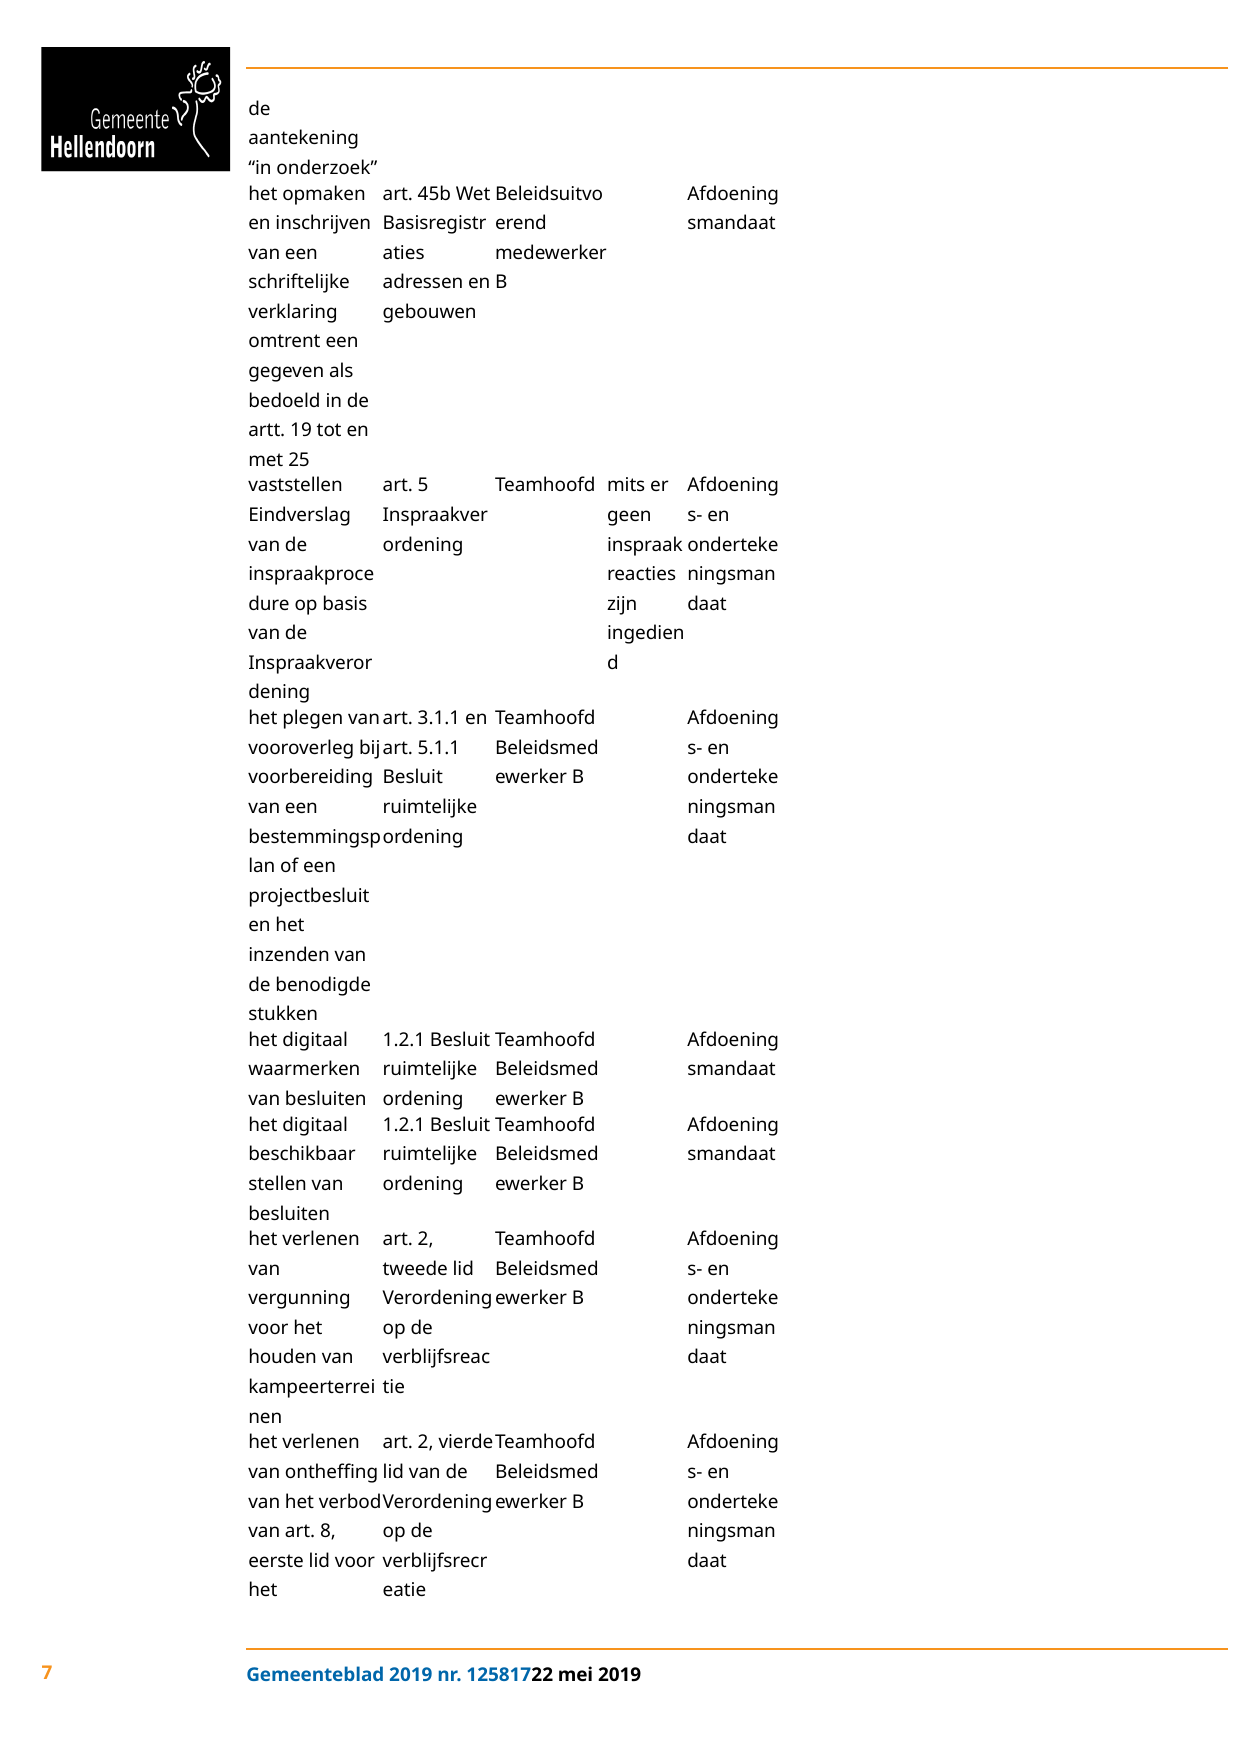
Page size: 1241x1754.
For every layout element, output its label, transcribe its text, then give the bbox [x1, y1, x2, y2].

table_cell het digitaal waarmerken van besluiten [248, 1026, 382, 1111]
table_cell het opmaken en inschrijven van een schriftelijke verklaring omtrent een gegeven als bedoeld in de artt. 19 tot en met 25 [248, 180, 382, 472]
table_cell art. 2, vierde lid van de Verordening op de verblijfsrecreatie [383, 1429, 495, 1602]
table_cell [607, 705, 687, 1026]
table_cell het verlenen van vergunning voor het houden van kampeerterreinen [248, 1225, 382, 1429]
table_cell het plegen van vooroverleg bij voorbereiding van een bestemmingsplan of een projectbesluit en het inzenden van de benodigde stukken [248, 705, 382, 1026]
table_cell Afdoeningsmandaat [687, 1111, 783, 1225]
table_cell Afdoenings- en ondertekeningsmandaat [687, 472, 783, 704]
table_cell [607, 1026, 687, 1111]
table_cell [607, 1225, 687, 1429]
table_cell mits er geen inspraakreacties zijn ingediend [607, 472, 687, 704]
table_cell de aantekening “in onderzoek” [248, 95, 382, 180]
table_cell Afdoenings- en ondertekeningsmandaat [687, 705, 783, 1026]
table_cell art. 3.1.1 en art. 5.1.1 Besluit ruimtelijke ordening [383, 705, 495, 1026]
table_cell het verlenen van ontheffing van het verbod van art. 8, eerste lid voor het [248, 1429, 382, 1602]
table_cell 1.2.1 Besluit ruimtelijke ordening [383, 1026, 495, 1111]
table_cell Teamhoofd Beleidsmedewerker B [495, 1026, 607, 1111]
table_cell Afdoeningsmandaat [687, 1026, 783, 1111]
table_cell art. 2, tweede lid Verordening op de verblijfsreactie [383, 1225, 495, 1429]
table_cell Teamhoofd Beleidsmedewerker B [495, 705, 607, 1026]
table_cell 1.2.1 Besluit ruimtelijke ordening [383, 1111, 495, 1225]
table_cell [687, 95, 783, 180]
table_cell art. 5 Inspraakverordening [383, 472, 495, 704]
table_cell Afdoeningsmandaat [687, 180, 783, 472]
table_cell Beleidsuitvoerend medewerker B [495, 180, 607, 472]
picture [41, 47, 231, 172]
table_cell Teamhoofd Beleidsmedewerker B [495, 1225, 607, 1429]
table_cell [383, 95, 495, 180]
table_cell [495, 95, 607, 180]
table_cell [607, 1111, 687, 1225]
table_cell [607, 1429, 687, 1602]
table_cell Afdoenings- en ondertekeningsmandaat [687, 1225, 783, 1429]
table_cell [607, 180, 687, 472]
table_cell art. 45b Wet Basisregistraties adressen en gebouwen [383, 180, 495, 472]
table_cell Teamhoofd [495, 472, 607, 704]
table_cell Teamhoofd Beleidsmedewerker B [495, 1111, 607, 1225]
table_cell [607, 95, 687, 180]
table_cell het digitaal beschikbaar stellen van besluiten [248, 1111, 382, 1225]
table_cell Teamhoofd Beleidsmedewerker B [495, 1429, 607, 1602]
table_cell vaststellen Eindverslag van de inspraakprocedure op basis van de Inspraakverordening [248, 472, 382, 704]
table_cell Afdoenings- en ondertekeningsmandaat [687, 1429, 783, 1602]
